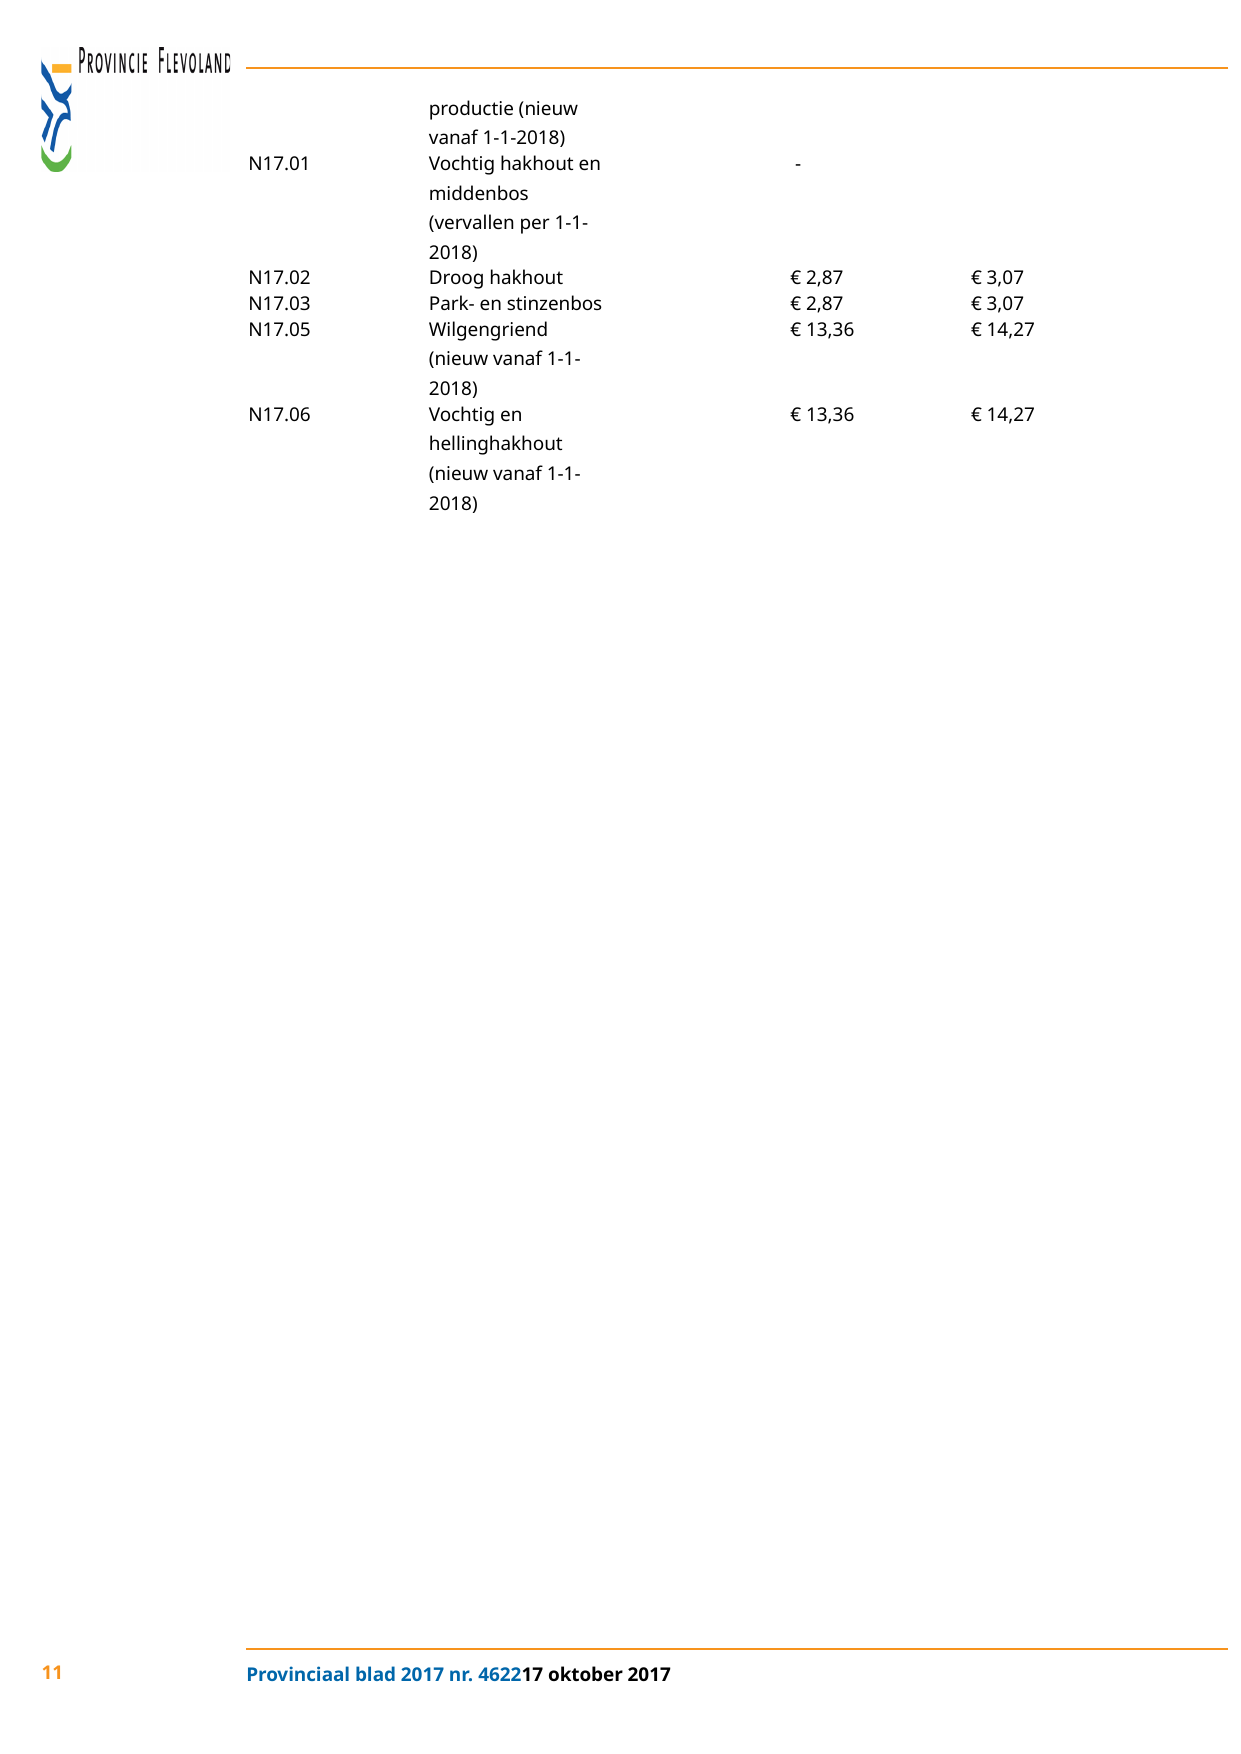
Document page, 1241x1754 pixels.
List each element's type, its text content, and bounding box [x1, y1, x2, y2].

table_cell [971, 150, 1152, 264]
picture [41, 47, 231, 172]
table_cell [790, 95, 971, 150]
table_cell [248, 95, 429, 150]
table_cell Vochtig hakhout en middenbos (vervallen per 1-1-2018) [429, 150, 609, 264]
table_cell N17.06 [248, 401, 429, 515]
table_cell [609, 95, 790, 150]
table_cell Wilgengriend (nieuw vanaf 1-1-2018) [429, 316, 609, 401]
table_cell [971, 95, 1152, 150]
table_cell [609, 265, 790, 290]
table_cell productie (nieuw vanaf 1-1-2018) [429, 95, 609, 150]
table_cell Droog hakhout [429, 265, 609, 290]
table_cell N17.02 [248, 265, 429, 290]
table_cell [609, 316, 790, 401]
table_cell € 2,87 [790, 265, 971, 290]
table_cell N17.01 [248, 150, 429, 264]
table_cell € 13,36 [790, 316, 971, 401]
table_cell N17.03 [248, 290, 429, 316]
table_cell € 3,07 [971, 290, 1152, 316]
table_cell € 14,27 [971, 316, 1152, 401]
table_cell [609, 401, 790, 515]
table_cell € 13,36 [790, 401, 971, 515]
table_cell [609, 290, 790, 316]
table_cell € 3,07 [971, 265, 1152, 290]
table_cell - [790, 150, 971, 264]
table_cell € 14,27 [971, 401, 1152, 515]
table_cell N17.05 [248, 316, 429, 401]
table_cell Park- en stinzenbos [429, 290, 609, 316]
table_cell [609, 150, 790, 264]
table_cell Vochtig en hellinghakhout (nieuw vanaf 1-1-2018) [429, 401, 609, 515]
table_cell € 2,87 [790, 290, 971, 316]
